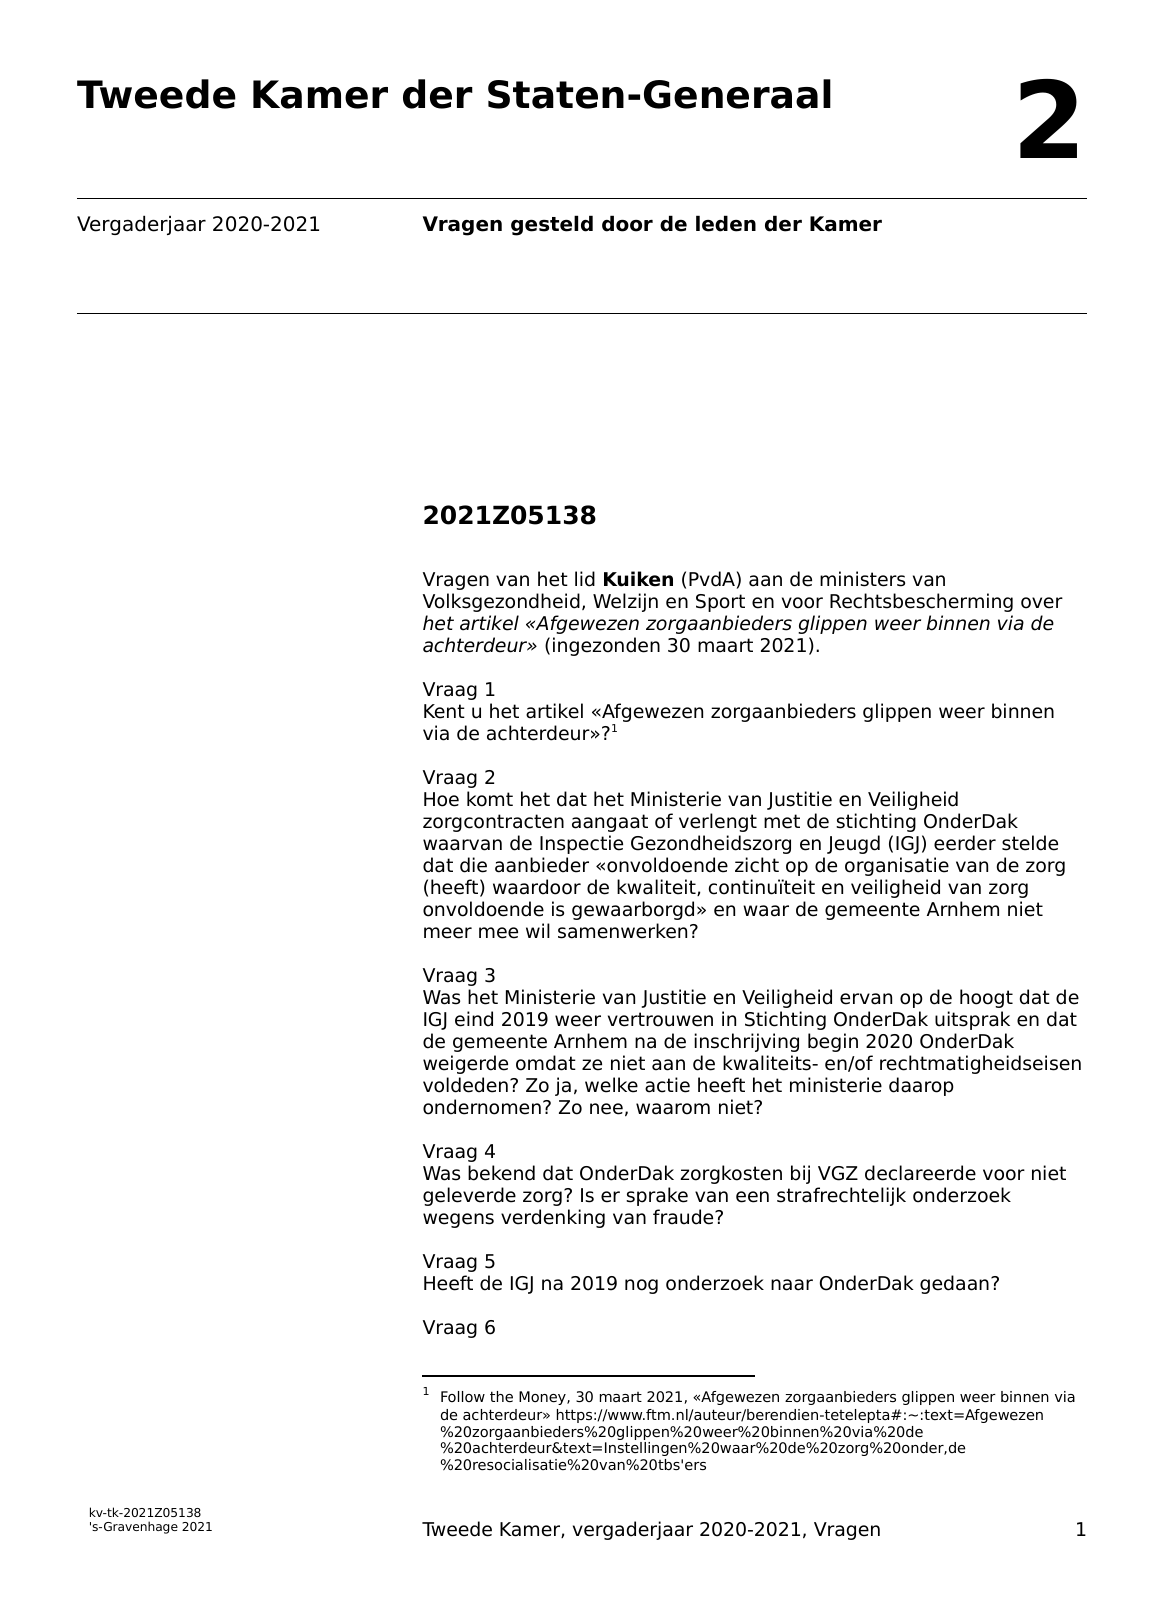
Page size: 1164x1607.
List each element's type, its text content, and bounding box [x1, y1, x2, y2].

text Was bekend dat OnderDak zorgkosten bij VGZ declareerde voor niet geleverde zorg? Is er sprake van een strafrechtelijk onderzoek wegens verdenking van fraude? [422, 1163, 1087, 1229]
table_header Tweede Kamer der Staten-Generaal [77, 59, 886, 198]
table_header 2 [886, 59, 1087, 198]
text Kent u het artikel «Afgewezen zorgaanbieders glippen weer binnen via de achterdeur»? [422, 701, 1087, 745]
text Follow the Money, 30 maart 2021, «Afgewezen zorgaanbieders glippen weer binnen via de achterdeur» https://www.ftm.nl/auteur/berendien-tetelepta#:~:text=Afgewezen%20zorgaanbieders%20glippen%20weer%20binnen%20via%20de%20achterdeur&text=Instellingen%20waar%20de%20zorg%20onder,de%20resocialisatie%20van%20tbs'ers [422, 1385, 1087, 1474]
text Vraag 5 [422, 1251, 1087, 1273]
table_cell Vragen gesteld door de leden der Kamer [422, 199, 1087, 313]
text kv-tk-2021Z05138 [88, 1506, 323, 1520]
text Vraag 4 [422, 1141, 1087, 1163]
text 's-Gravenhage 2021 [88, 1520, 323, 1534]
text Was het Ministerie van Justitie en Veiligheid ervan op de hoogt dat de IGJ eind 2019 weer vertrouwen in Stichting OnderDak uitsprak en dat de gemeente Arnhem na de inschrijving begin 2020 OnderDak weigerde omdat ze niet aan de kwaliteits- en/of rechtmatigheidseisen voldeden? Zo ja, welke actie heeft het ministerie daarop ondernomen? Zo nee, waarom niet? [422, 987, 1087, 1119]
text Vraag 3 [422, 965, 1087, 987]
text Vraag 2 [422, 767, 1087, 789]
text Vraag 6 [422, 1317, 1087, 1339]
text Heeft de IGJ na 2019 nog onderzoek naar OnderDak gedaan? [422, 1273, 1087, 1295]
text Vraag 1 [422, 679, 1087, 701]
text Hoe komt het dat het Ministerie van Justitie en Veiligheid zorgcontracten aangaat of verlengt met de stichting OnderDak waarvan de Inspectie Gezondheidszorg en Jeugd (IGJ) eerder stelde dat die aanbieder «onvoldoende zicht op de organisatie van de zorg (heeft) waardoor de kwaliteit, continuïteit en veiligheid van zorg onvoldoende is gewaarborgd» en waar de gemeente Arnhem niet meer mee wil samenwerken? [422, 789, 1087, 943]
table_cell Vergaderjaar 2020-2021 [77, 199, 422, 313]
text 2021Z05138 [422, 501, 1087, 531]
text Vragen van het lid Kuiken (PvdA) aan de ministers van Volksgezondheid, Welzijn en Sport en voor Rechtsbescherming over het artikel «Afgewezen zorgaanbieders glippen weer binnen via de achterdeur» (ingezonden 30 maart 2021). [422, 569, 1087, 657]
